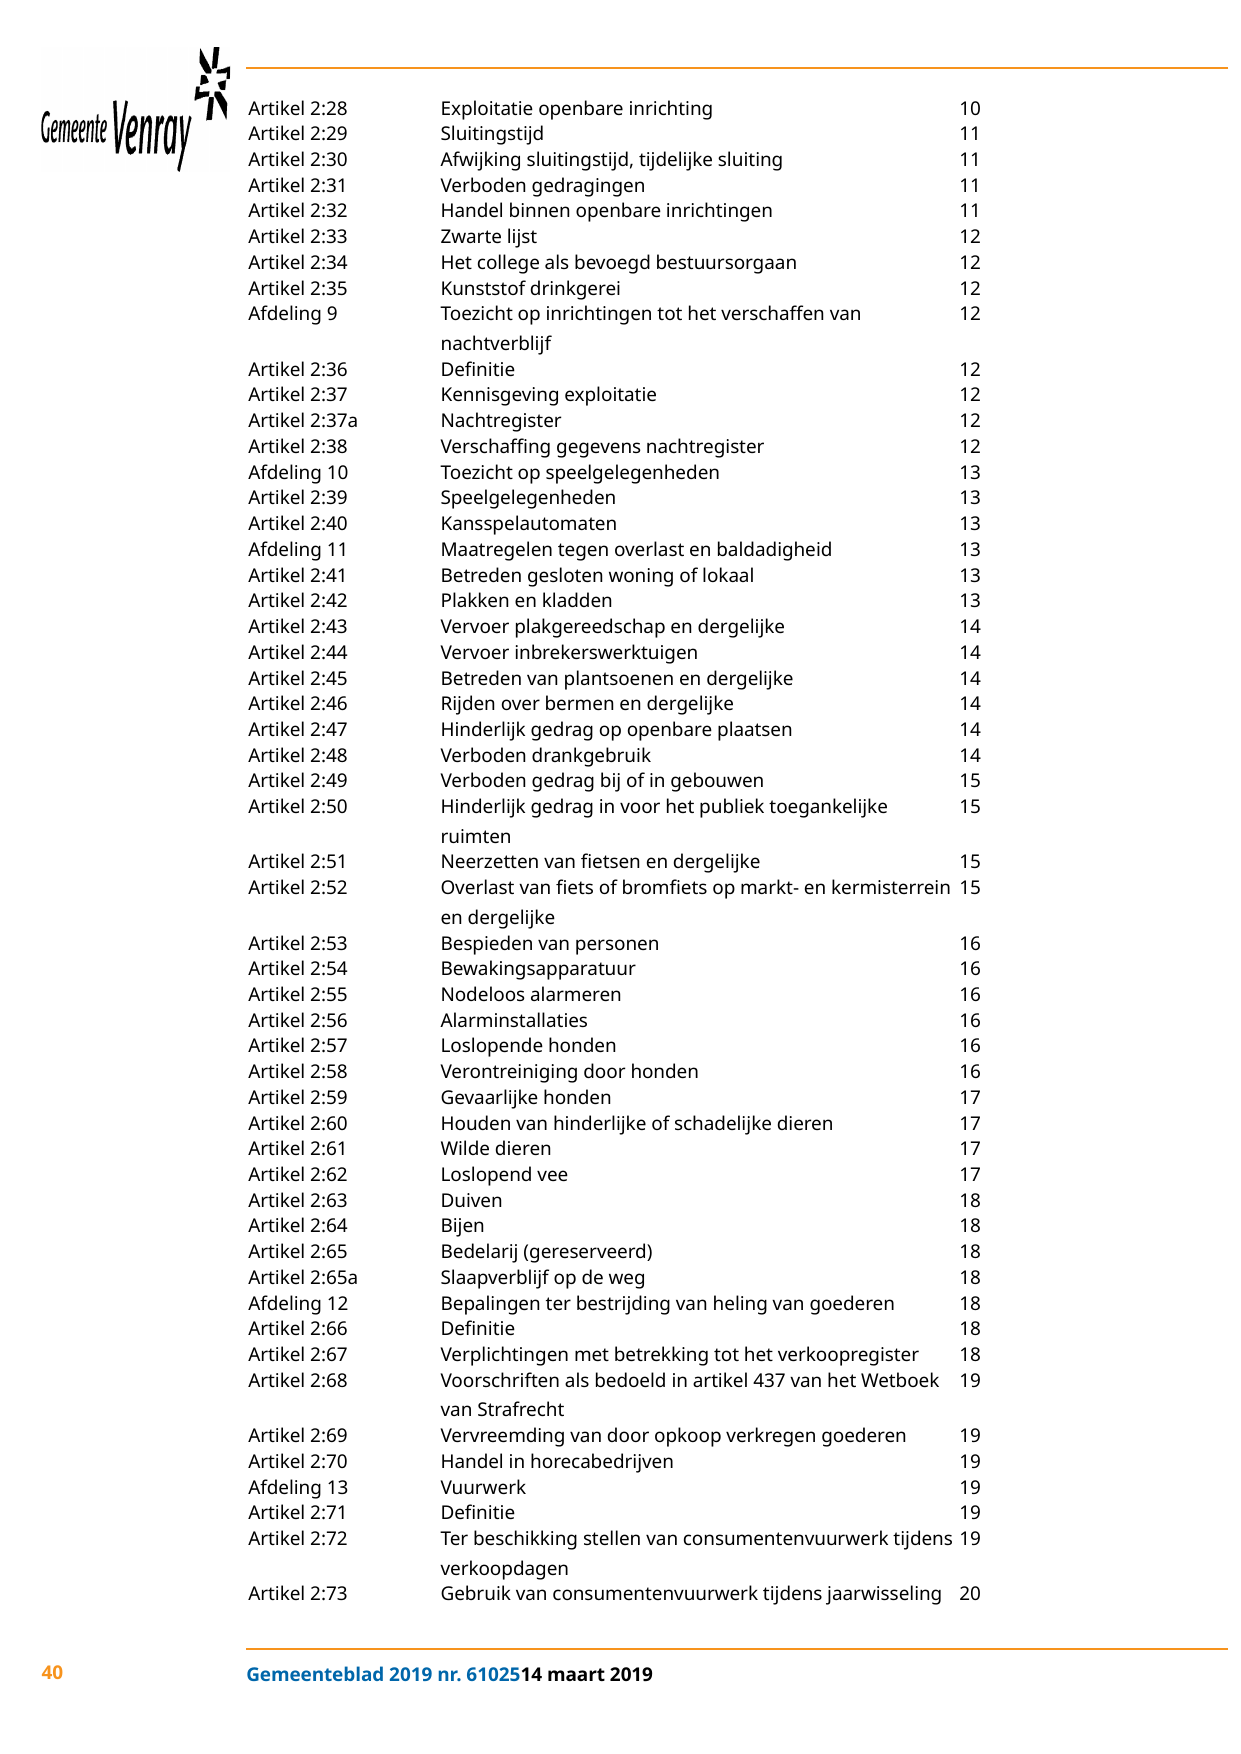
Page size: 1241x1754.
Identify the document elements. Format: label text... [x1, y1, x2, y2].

table_cell Artikel 2:65a [248, 1264, 440, 1290]
table_cell Verschaffing gegevens nachtregister [440, 433, 959, 459]
table_cell 12 [959, 301, 1152, 356]
table_cell Nodeloos alarmeren [440, 981, 959, 1007]
table_cell Slaapverblijf op de weg [440, 1264, 959, 1290]
table_cell 17 [959, 1136, 1152, 1161]
table_cell Gevaarlijke honden [440, 1084, 959, 1110]
table_cell Houden van hinderlijke of schadelijke dieren [440, 1110, 959, 1136]
table_cell Bespieden van personen [440, 930, 959, 955]
table_cell 17 [959, 1084, 1152, 1110]
table_cell Artikel 2:64 [248, 1213, 440, 1238]
table_cell 13 [959, 588, 1152, 613]
table_cell Bewakingsapparatuur [440, 955, 959, 981]
table_cell Voorschriften als bedoeld in artikel 437 van het Wetboek van Strafrecht [440, 1367, 959, 1422]
table_cell Betreden van plantsoenen en dergelijke [440, 665, 959, 690]
table_cell Exploitatie openbare inrichting [440, 95, 959, 121]
table_cell 15 [959, 793, 1152, 849]
table_cell 12 [959, 433, 1152, 459]
table_cell 17 [959, 1161, 1152, 1187]
table_cell Maatregelen tegen overlast en baldadigheid [440, 536, 959, 562]
table_cell Afdeling 9 [248, 301, 440, 356]
table_cell Sluitingstijd [440, 121, 959, 146]
table_cell 19 [959, 1500, 1152, 1525]
table_cell 17 [959, 1110, 1152, 1136]
table_cell 19 [959, 1474, 1152, 1499]
table_cell Artikel 2:45 [248, 665, 440, 690]
table_cell Artikel 2:71 [248, 1500, 440, 1525]
table_cell Bedelarij (gereserveerd) [440, 1239, 959, 1264]
table_cell Artikel 2:54 [248, 955, 440, 981]
table_cell 14 [959, 613, 1152, 639]
table_cell Artikel 2:36 [248, 356, 440, 382]
table_cell 19 [959, 1525, 1152, 1581]
table_cell Artikel 2:69 [248, 1423, 440, 1448]
table_cell Artikel 2:47 [248, 716, 440, 742]
table_cell Afwijking sluitingstijd, tijdelijke sluiting [440, 146, 959, 172]
table_cell Loslopend vee [440, 1161, 959, 1187]
table_cell Afdeling 10 [248, 459, 440, 484]
table_cell Artikel 2:60 [248, 1110, 440, 1136]
table_cell Handel in horecabedrijven [440, 1448, 959, 1474]
table_cell 10 [959, 95, 1152, 121]
table_cell Afdeling 12 [248, 1290, 440, 1316]
table_cell Artikel 2:58 [248, 1058, 440, 1084]
table_cell Speelgelegenheden [440, 485, 959, 510]
table_cell 18 [959, 1213, 1152, 1238]
table_cell Artikel 2:37 [248, 382, 440, 407]
table_cell 14 [959, 665, 1152, 690]
table_cell 14 [959, 742, 1152, 768]
table_cell Afdeling 11 [248, 536, 440, 562]
table_cell 19 [959, 1367, 1152, 1422]
table_cell Artikel 2:38 [248, 433, 440, 459]
table_cell Het college als bevoegd bestuursorgaan [440, 249, 959, 275]
table_cell Plakken en kladden [440, 588, 959, 613]
table_cell Artikel 2:35 [248, 275, 440, 301]
table_cell 15 [959, 849, 1152, 874]
table_cell 14 [959, 690, 1152, 716]
table_cell 13 [959, 510, 1152, 536]
table_cell Verontreiniging door honden [440, 1058, 959, 1084]
table_cell Verboden drankgebruik [440, 742, 959, 768]
table_cell 14 [959, 639, 1152, 665]
table_cell Artikel 2:50 [248, 793, 440, 849]
table_cell Artikel 2:42 [248, 588, 440, 613]
table_cell Definitie [440, 1500, 959, 1525]
table_cell Verboden gedrag bij of in gebouwen [440, 768, 959, 793]
table_cell Artikel 2:67 [248, 1341, 440, 1367]
table_cell 11 [959, 146, 1152, 172]
table_cell Kennisgeving exploitatie [440, 382, 959, 407]
table_cell Definitie [440, 356, 959, 382]
table_cell Kansspelautomaten [440, 510, 959, 536]
table_cell 16 [959, 1033, 1152, 1058]
table_cell Bijen [440, 1213, 959, 1238]
table_cell 19 [959, 1448, 1152, 1474]
table_cell Zwarte lijst [440, 224, 959, 249]
table_cell Artikel 2:44 [248, 639, 440, 665]
table_cell 16 [959, 930, 1152, 955]
table_cell Handel binnen openbare inrichtingen [440, 198, 959, 223]
table_cell Vuurwerk [440, 1474, 959, 1499]
table_cell Artikel 2:43 [248, 613, 440, 639]
table_cell Artikel 2:33 [248, 224, 440, 249]
picture [41, 47, 231, 172]
table_cell Toezicht op inrichtingen tot het verschaffen van nachtverblijf [440, 301, 959, 356]
table_cell 18 [959, 1239, 1152, 1264]
table_cell 20 [959, 1581, 1152, 1606]
table_cell 11 [959, 172, 1152, 198]
table_cell Artikel 2:30 [248, 146, 440, 172]
table_cell Artikel 2:62 [248, 1161, 440, 1187]
table_cell Artikel 2:51 [248, 849, 440, 874]
table_cell Artikel 2:65 [248, 1239, 440, 1264]
table_cell 12 [959, 356, 1152, 382]
table_cell 18 [959, 1187, 1152, 1213]
table_cell Kunststof drinkgerei [440, 275, 959, 301]
table_cell Neerzetten van fietsen en dergelijke [440, 849, 959, 874]
table_cell Duiven [440, 1187, 959, 1213]
table_cell 15 [959, 874, 1152, 930]
table_cell Artikel 2:31 [248, 172, 440, 198]
table_cell 12 [959, 249, 1152, 275]
table_cell 16 [959, 981, 1152, 1007]
table_cell 18 [959, 1264, 1152, 1290]
table_cell Artikel 2:56 [248, 1007, 440, 1033]
table_cell Verplichtingen met betrekking tot het verkoopregister [440, 1341, 959, 1367]
table_cell Artikel 2:48 [248, 742, 440, 768]
table_cell Artikel 2:68 [248, 1367, 440, 1422]
table_cell Vervoer inbrekerswerktuigen [440, 639, 959, 665]
table_cell 18 [959, 1316, 1152, 1341]
table_cell Verboden gedragingen [440, 172, 959, 198]
table_cell Artikel 2:40 [248, 510, 440, 536]
table_cell Definitie [440, 1316, 959, 1341]
table_cell Artikel 2:28 [248, 95, 440, 121]
table_cell Ter beschikking stellen van consumentenvuurwerk tijdens verkoopdagen [440, 1525, 959, 1581]
table_cell Artikel 2:46 [248, 690, 440, 716]
table_cell Vervreemding van door opkoop verkregen goederen [440, 1423, 959, 1448]
table_cell 12 [959, 275, 1152, 301]
table_cell Gebruik van consumentenvuurwerk tijdens jaarwisseling [440, 1581, 959, 1606]
table_cell Bepalingen ter bestrijding van heling van goederen [440, 1290, 959, 1316]
table_cell 13 [959, 562, 1152, 587]
table_cell Artikel 2:55 [248, 981, 440, 1007]
table_cell Artikel 2:61 [248, 1136, 440, 1161]
table_cell Loslopende honden [440, 1033, 959, 1058]
table_cell Artikel 2:29 [248, 121, 440, 146]
table_cell Hinderlijk gedrag op openbare plaatsen [440, 716, 959, 742]
table_cell 16 [959, 1007, 1152, 1033]
table_cell Artikel 2:59 [248, 1084, 440, 1110]
table_cell Artikel 2:41 [248, 562, 440, 587]
table_cell 12 [959, 224, 1152, 249]
table_cell Wilde dieren [440, 1136, 959, 1161]
table_cell Rijden over bermen en dergelijke [440, 690, 959, 716]
table_cell 12 [959, 408, 1152, 433]
table_cell 13 [959, 459, 1152, 484]
table_cell Artikel 2:39 [248, 485, 440, 510]
table_cell Artikel 2:37a [248, 408, 440, 433]
table_cell Toezicht op speelgelegenheden [440, 459, 959, 484]
table_cell Artikel 2:66 [248, 1316, 440, 1341]
table_cell Alarminstallaties [440, 1007, 959, 1033]
table_cell 14 [959, 716, 1152, 742]
table_cell 13 [959, 536, 1152, 562]
table_cell Overlast van fiets of bromfiets op markt- en kermisterrein en dergelijke [440, 874, 959, 930]
table_cell Vervoer plakgereedschap en dergelijke [440, 613, 959, 639]
table_cell 12 [959, 382, 1152, 407]
table_cell 19 [959, 1423, 1152, 1448]
table_cell 16 [959, 1058, 1152, 1084]
table_cell 13 [959, 485, 1152, 510]
table_cell 11 [959, 121, 1152, 146]
table_cell Artikel 2:52 [248, 874, 440, 930]
table_cell Artikel 2:34 [248, 249, 440, 275]
table_cell Betreden gesloten woning of lokaal [440, 562, 959, 587]
table_cell Hinderlijk gedrag in voor het publiek toegankelijke ruimten [440, 793, 959, 849]
table_cell Artikel 2:57 [248, 1033, 440, 1058]
table_cell Artikel 2:70 [248, 1448, 440, 1474]
table_cell Artikel 2:53 [248, 930, 440, 955]
table_cell 18 [959, 1290, 1152, 1316]
table_cell Artikel 2:72 [248, 1525, 440, 1581]
table_cell Artikel 2:73 [248, 1581, 440, 1606]
table_cell Artikel 2:63 [248, 1187, 440, 1213]
table_cell Artikel 2:32 [248, 198, 440, 223]
table_cell 15 [959, 768, 1152, 793]
table_cell Artikel 2:49 [248, 768, 440, 793]
table_cell Nachtregister [440, 408, 959, 433]
table_cell 16 [959, 955, 1152, 981]
table_cell 18 [959, 1341, 1152, 1367]
table_cell Afdeling 13 [248, 1474, 440, 1499]
table_cell 11 [959, 198, 1152, 223]
